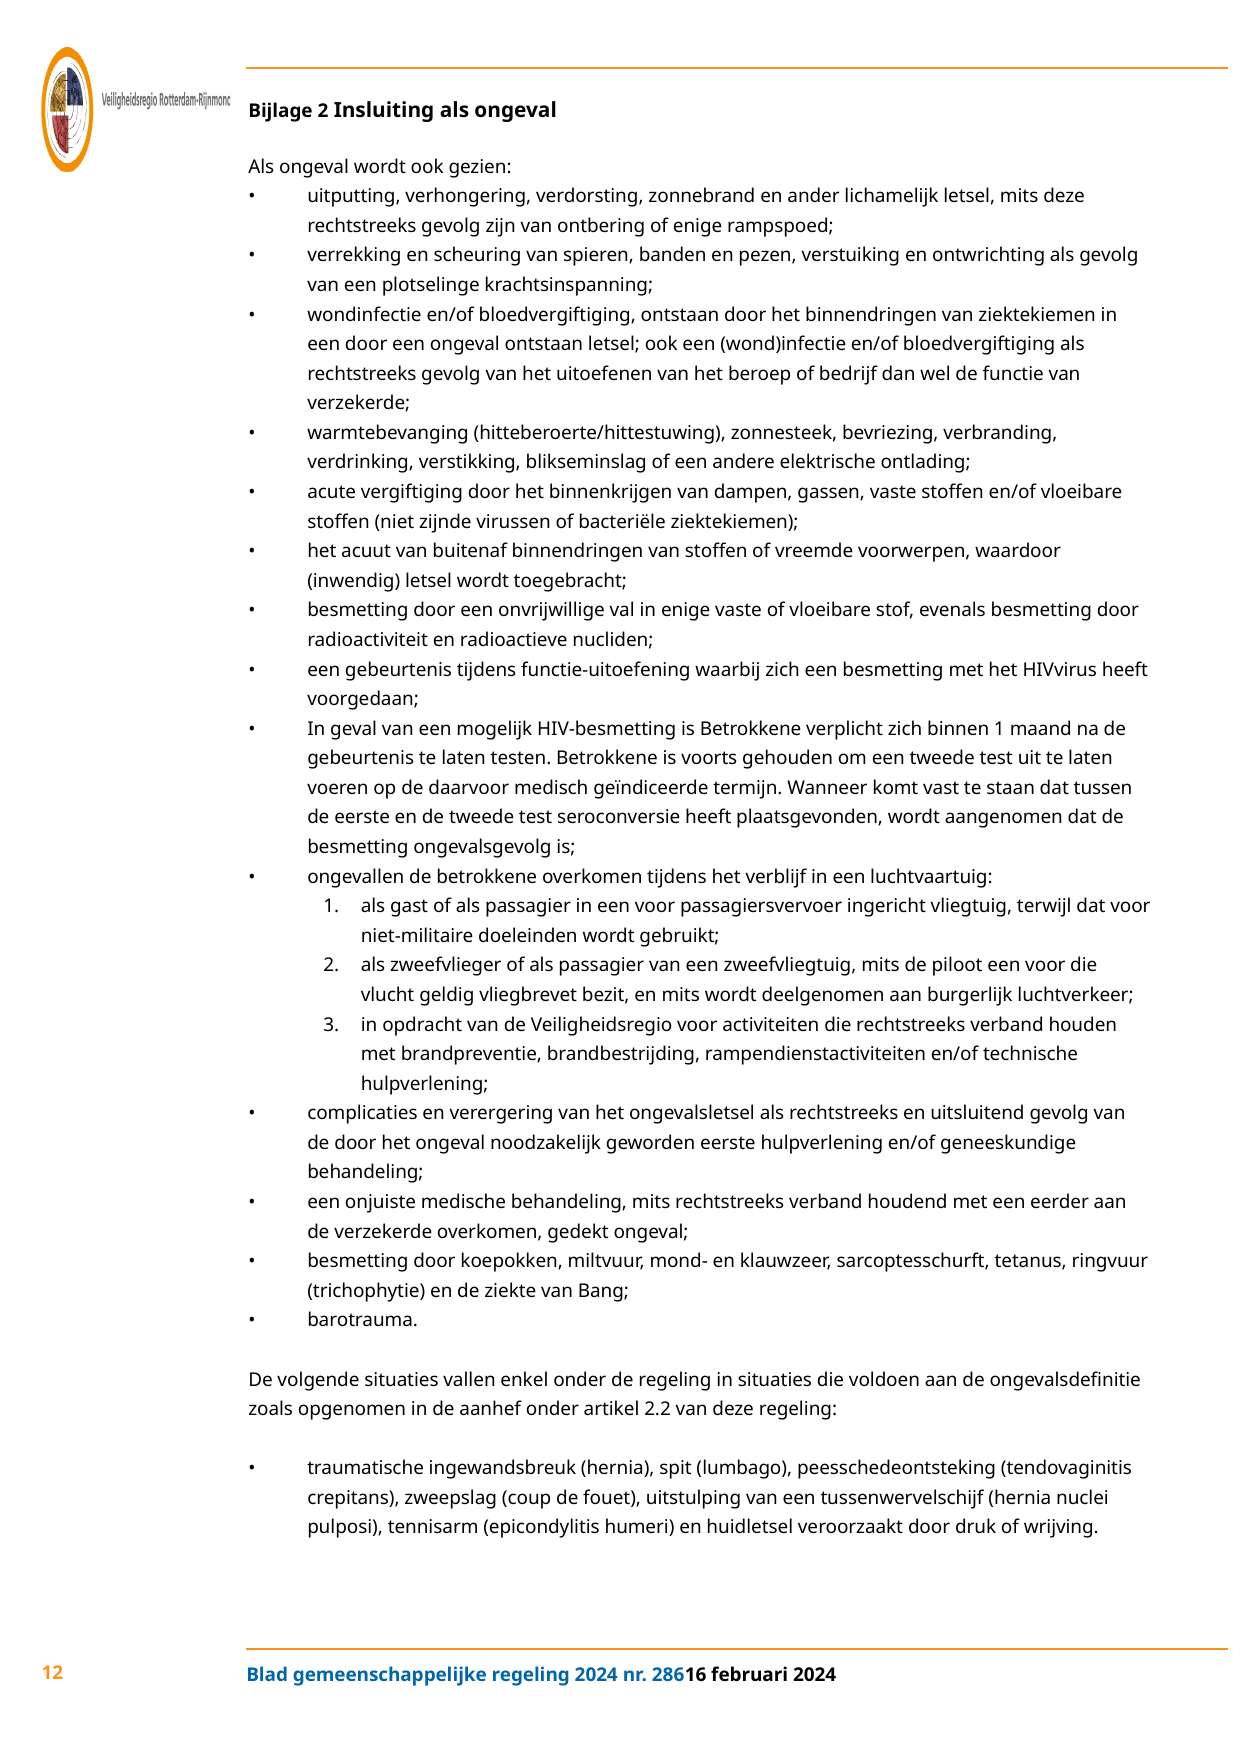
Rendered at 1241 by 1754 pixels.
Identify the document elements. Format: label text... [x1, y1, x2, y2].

list wondinfectie en/of bloedvergiftiging, ontstaan door het binnendringen van ziektekiemen in een door een ongeval ontstaan letsel; ook een (wond)infectie en/of bloedvergiftiging als rechtstreeks gevolg van het uitoefenen van het beroep of bedrijf dan wel de functie van verzekerde; [248, 301, 1152, 415]
list traumatische ingewandsbreuk (hernia), spit (lumbago), peesschedeontsteking (tendovaginitis crepitans), zweepslag (coup de fouet), uitstulping van een tussenwervelschijf (hernia nuclei pulposi), tennisarm (epicondylitis humeri) en huidletsel veroorzaakt door druk of wrijving. [248, 1454, 1152, 1539]
list ongevallen de betrokkene overkomen tijdens het verblijf in een luchtvaartuig: [248, 863, 1152, 889]
list in opdracht van de Veiligheidsregio voor activiteiten die rechtstreeks verband houden met brandpreventie, brandbestrijding, rampendienstactiviteiten en/of technische hulpverlening; [323, 1011, 1152, 1096]
text De volgende situaties vallen enkel onder de regeling in situaties die voldoen aan de ongevalsdefinitie zoals opgenomen in de aanhef onder artikel 2.2 van deze regeling: [248, 1366, 1152, 1421]
list besmetting door koepokken, miltvuur, mond- en klauwzeer, sarcoptesschurft, tetanus, ringvuur (trichophytie) en de ziekte van Bang; [248, 1247, 1152, 1303]
list het acuut van buitenaf binnendringen van stoffen of vreemde voorwerpen, waardoor (inwendig) letsel wordt toegebracht; [248, 537, 1152, 593]
list warmtebevanging (hitteberoerte/hittestuwing), zonnesteek, bevriezing, verbranding, verdrinking, verstikking, blikseminslag of een andere elektrische ontlading; [248, 419, 1152, 474]
list barotrauma. [248, 1307, 1152, 1332]
text Als ongeval wordt ook gezien: [248, 153, 1152, 179]
text Bijlage 2 Insluiting als ongeval [248, 95, 1152, 123]
list als zweefvlieger of als passagier van een zweefvliegtuig, mits de piloot een voor die vlucht geldig vliegbrevet bezit, en mits wordt deelgenomen aan burgerlijk luchtverkeer; [323, 952, 1152, 1007]
list verrekking en scheuring van spieren, banden en pezen, verstuiking en ontwrichting als gevolg van een plotselinge krachtsinspanning; [248, 242, 1152, 297]
list acute vergiftiging door het binnenkrijgen van dampen, gassen, vaste stoffen en/of vloeibare stoffen (niet zijnde virussen of bacteriële ziektekiemen); [248, 478, 1152, 534]
list een gebeurtenis tijdens functie-uitoefening waarbij zich een besmetting met het HIVvirus heeft voorgedaan; [248, 656, 1152, 711]
list In geval van een mogelijk HIV-besmetting is Betrokkene verplicht zich binnen 1 maand na de gebeurtenis te laten testen. Betrokkene is voorts gehouden om een tweede test uit te laten voeren op de daarvoor medisch geïndiceerde termijn. Wanneer komt vast te staan dat tussen de eerste en de tweede test seroconversie heeft plaatsgevonden, wordt aangenomen dat de besmetting ongevalsgevolg is; [248, 715, 1152, 859]
list uitputting, verhongering, verdorsting, zonnebrand en ander lichamelijk letsel, mits deze rechtstreeks gevolg zijn van ontbering of enige rampspoed; [248, 182, 1152, 238]
picture [41, 47, 231, 172]
list complicaties en verergering van het ongevalsletsel als rechtstreeks en uitsluitend gevolg van de door het ongeval noodzakelijk geworden eerste hulpverlening en/of geneeskundige behandeling; [248, 1099, 1152, 1184]
list een onjuiste medische behandeling, mits rechtstreeks verband houdend met een eerder aan de verzekerde overkomen, gedekt ongeval; [248, 1188, 1152, 1244]
list besmetting door een onvrijwillige val in enige vaste of vloeibare stof, evenals besmetting door radioactiviteit en radioactieve nucliden; [248, 597, 1152, 652]
list als gast of als passagier in een voor passagiersvervoer ingericht vliegtuig, terwijl dat voor niet-militaire doeleinden wordt gebruikt; [323, 892, 1152, 948]
